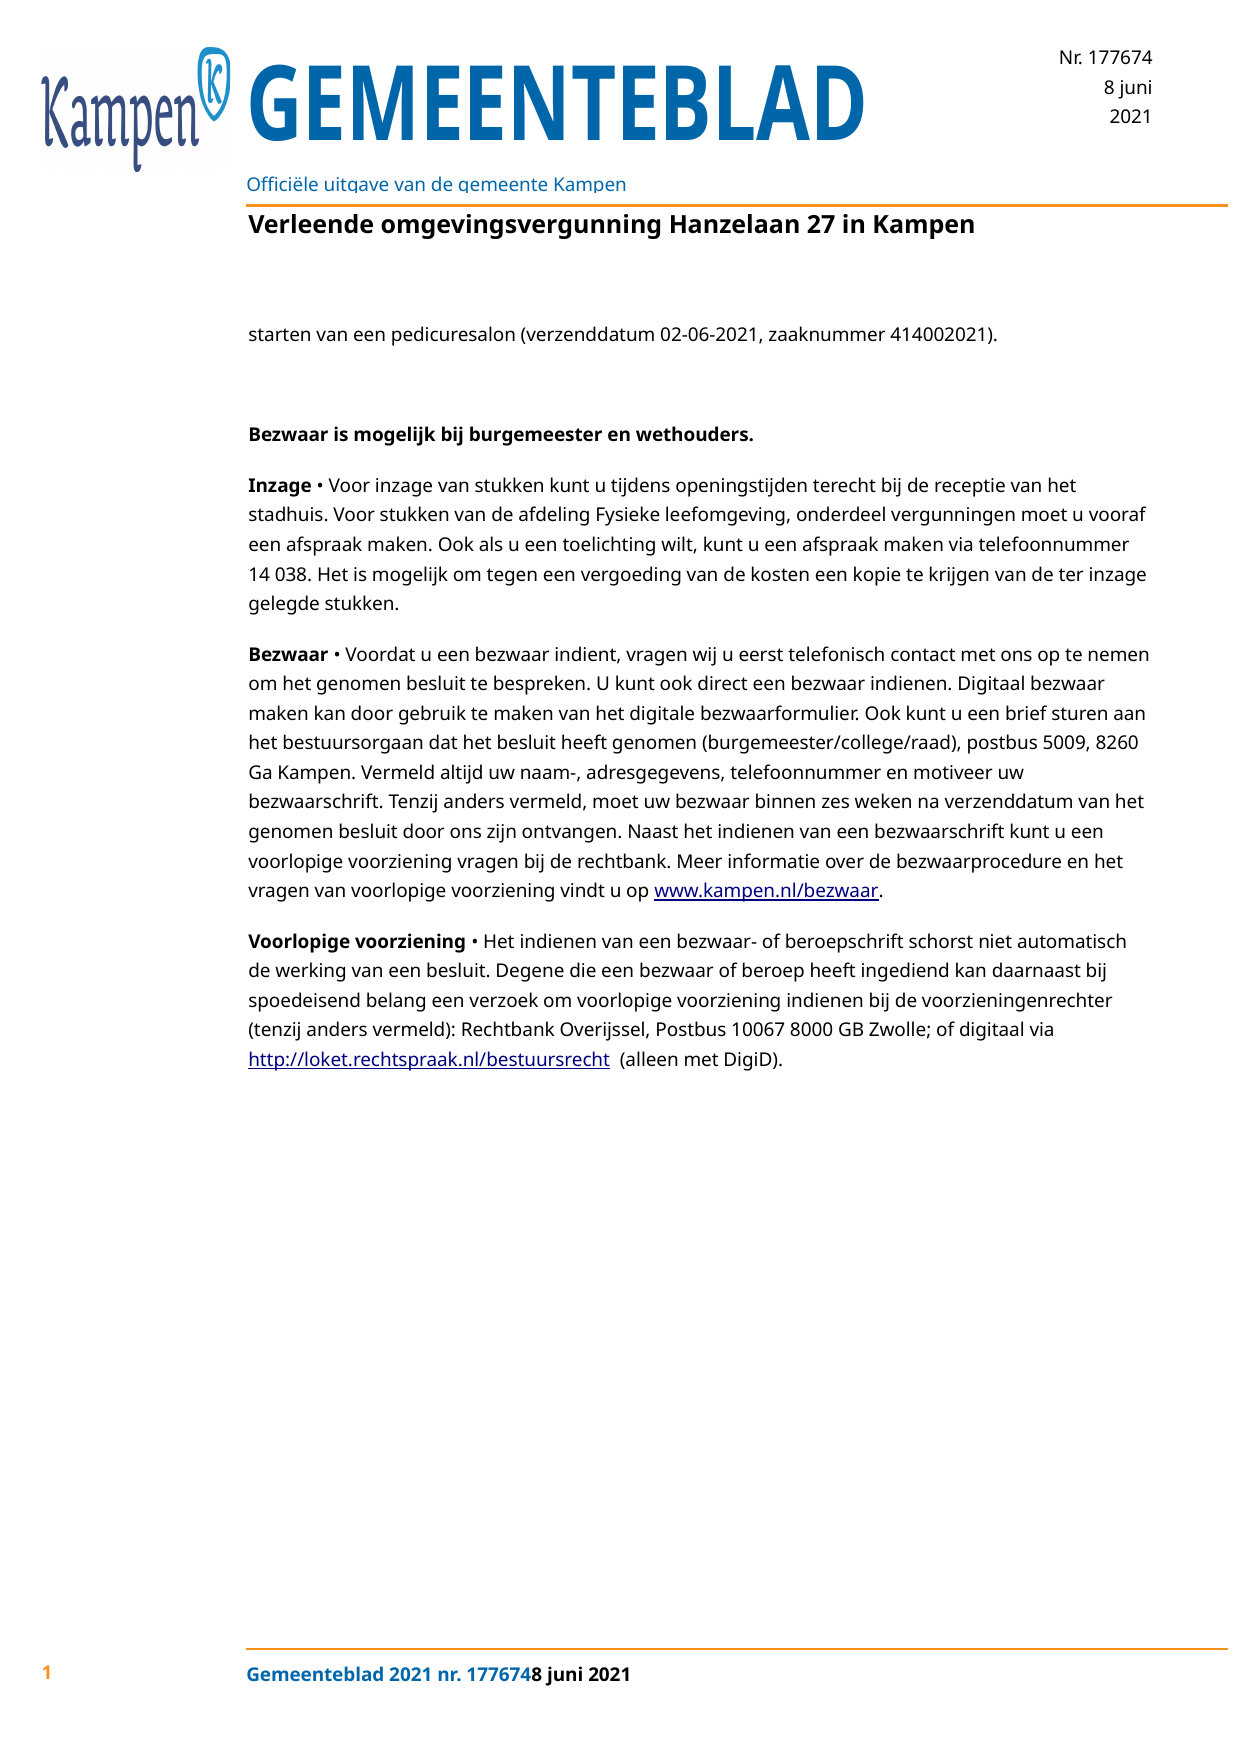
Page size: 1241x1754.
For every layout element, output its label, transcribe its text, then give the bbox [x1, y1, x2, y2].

picture [41, 47, 231, 172]
text Bezwaar is mogelijk bij burgemeester en wethouders. [248, 422, 1152, 447]
text Inzage • Voor inzage van stukken kunt u tijdens openingstijden terecht bij de receptie van het stadhuis. Voor stukken van de afdeling Fysieke leefomgeving, onderdeel vergunningen moet u vooraf een afspraak maken. Ook als u een toelichting wilt, kunt u een afspraak maken via telefoonnummer 14 038. Het is mogelijk om tegen een vergoeding van de kosten een kopie te krijgen van de ter inzage gelegde stukken. [248, 472, 1152, 616]
text starten van een pedicuresalon (verzenddatum 02-06-2021, zaaknummer 414002021). [248, 321, 1152, 346]
text Voorlopige voorziening • Het indienen van een bezwaar- of beroepschrift schorst niet automatisch de werking van een besluit. Degene die een bezwaar of beroep heeft ingediend kan daarnaast bij spoedeisend belang een verzoek om voorlopige voorziening indienen bij de voorzieningenrechter (tenzij anders vermeld): Rechtbank Overijssel, Postbus 10067 8000 GB Zwolle; of digitaal via http://loket.rechtspraak.nl/bestuursrecht (alleen met DigiD). [248, 928, 1152, 1072]
text Verleende omgevingsvergunning Hanzelaan 27 in Kampen [248, 207, 1152, 241]
text Bezwaar • Voordat u een bezwaar indient, vragen wij u eerst telefonisch contact met ons op te nemen om het genomen besluit te bespreken. U kunt ook direct een bezwaar indienen. Digitaal bezwaar maken kan door gebruik te maken van het digitale bezwaarformulier. Ook kunt u een brief sturen aan het bestuursorgaan dat het besluit heeft genomen (burgemeester/college/raad), postbus 5009, 8260 Ga Kampen. Vermeld altijd uw naam-, adresgegevens, telefoonnummer en motiveer uw bezwaarschrift. Tenzij anders vermeld, moet uw bezwaar binnen zes weken na verzenddatum van het genomen besluit door ons zijn ontvangen. Naast het indienen van een bezwaarschrift kunt u een voorlopige voorziening vragen bij de rechtbank. Meer informatie over de bezwaarprocedure en het vragen van voorlopige voorziening vindt u op www.kampen.nl/bezwaar. [248, 641, 1152, 903]
